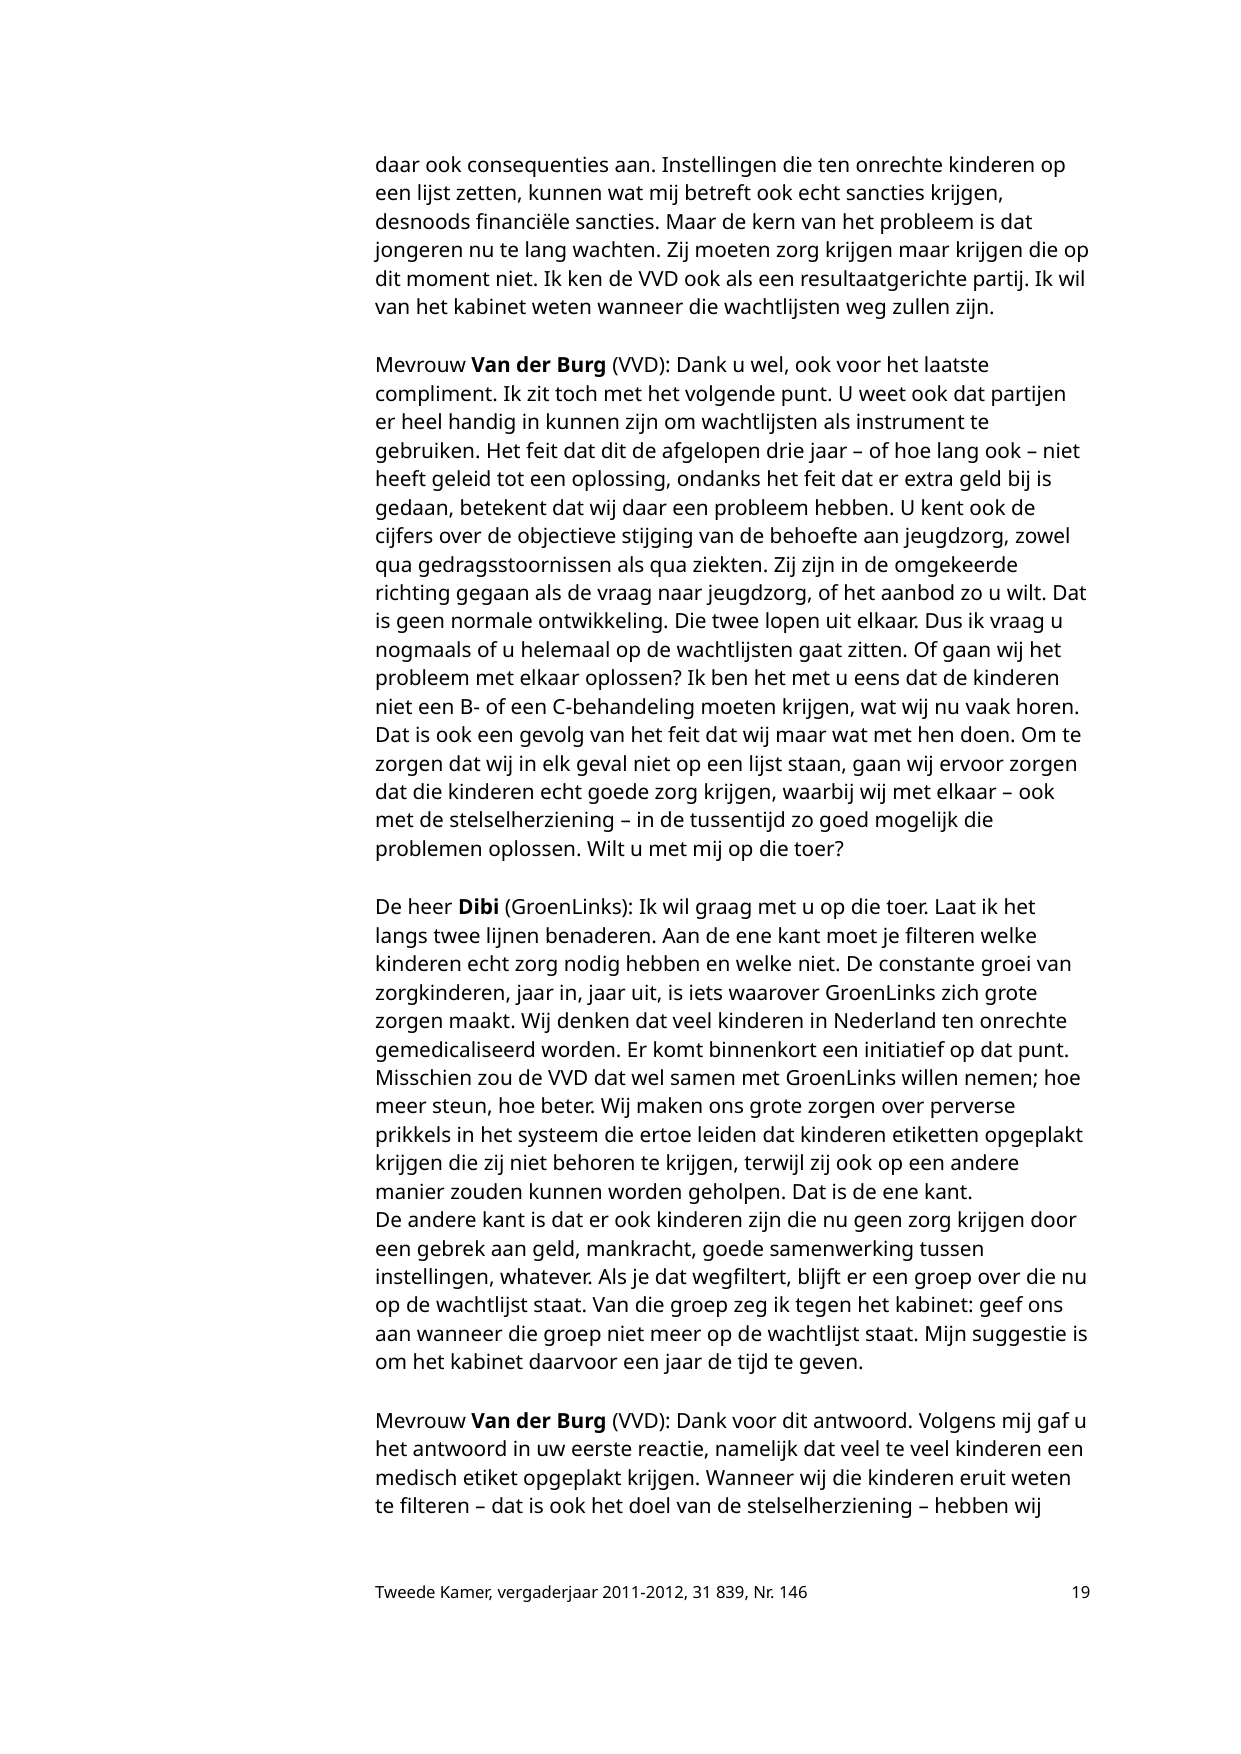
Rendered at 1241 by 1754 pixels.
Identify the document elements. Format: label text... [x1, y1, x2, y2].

text Mevrouw Van der Burg (VVD): Dank u wel, ook voor het laatste compliment. Ik zit toch met het volgende punt. U weet ook dat partijen er heel handig in kunnen zijn om wachtlijsten als instrument te gebruiken. Het feit dat dit de afgelopen drie jaar – of hoe lang ook – niet heeft geleid tot een oplossing, ondanks het feit dat er extra geld bij is gedaan, betekent dat wij daar een probleem hebben. U kent ook de cijfers over de objectieve stijging van de behoefte aan jeugdzorg, zowel qua gedragsstoornissen als qua ziekten. Zij zijn in de omgekeerde richting gegaan als de vraag naar jeugdzorg, of het aanbod zo u wilt. Dat is geen normale ontwikkeling. Die twee lopen uit elkaar. Dus ik vraag u nogmaals of u helemaal op de wachtlijsten gaat zitten. Of gaan wij het probleem met elkaar oplossen? Ik ben het met u eens dat de kinderen niet een B- of een C-behandeling moeten krijgen, wat wij nu vaak horen. Dat is ook een gevolg van het feit dat wij maar wat met hen doen. Om te zorgen dat wij in elk geval niet op een lijst staan, gaan wij ervoor zorgen dat die kinderen echt goede zorg krijgen, waarbij wij met elkaar – ook met de stelselherziening – in de tussentijd zo goed mogelijk die problemen oplossen. Wilt u met mij op die toer? [375, 351, 1090, 862]
text De andere kant is dat er ook kinderen zijn die nu geen zorg krijgen door een gebrek aan geld, mankracht, goede samenwerking tussen instellingen, whatever. Als je dat wegfiltert, blijft er een groep over die nu op de wachtlijst staat. Van die groep zeg ik tegen het kabinet: geef ons aan wanneer die groep niet meer op de wachtlijst staat. Mijn suggestie is om het kabinet daarvoor een jaar de tijd te geven. [375, 1205, 1090, 1376]
text daar ook consequenties aan. Instellingen die ten onrechte kinderen op een lijst zetten, kunnen wat mij betreft ook echt sancties krijgen, desnoods financiële sancties. Maar de kern van het probleem is dat jongeren nu te lang wachten. Zij moeten zorg krijgen maar krijgen die op dit moment niet. Ik ken de VVD ook als een resultaatgerichte partij. Ik wil van het kabinet weten wanneer die wachtlijsten weg zullen zijn. [375, 150, 1090, 321]
text Mevrouw Van der Burg (VVD): Dank voor dit antwoord. Volgens mij gaf u het antwoord in uw eerste reactie, namelijk dat veel te veel kinderen een medisch etiket opgeplakt krijgen. Wanneer wij die kinderen eruit weten te filteren – dat is ook het doel van de stelselherziening – hebben wij [375, 1406, 1090, 1520]
text De heer Dibi (GroenLinks): Ik wil graag met u op die toer. Laat ik het langs twee lijnen benaderen. Aan de ene kant moet je filteren welke kinderen echt zorg nodig hebben en welke niet. De constante groei van zorgkinderen, jaar in, jaar uit, is iets waarover GroenLinks zich grote zorgen maakt. Wij denken dat veel kinderen in Nederland ten onrechte gemedicaliseerd worden. Er komt binnenkort een initiatief op dat punt. Misschien zou de VVD dat wel samen met GroenLinks willen nemen; hoe meer steun, hoe beter. Wij maken ons grote zorgen over perverse prikkels in het systeem die ertoe leiden dat kinderen etiketten opgeplakt krijgen die zij niet behoren te krijgen, terwijl zij ook op een andere manier zouden kunnen worden geholpen. Dat is de ene kant. [375, 892, 1090, 1205]
